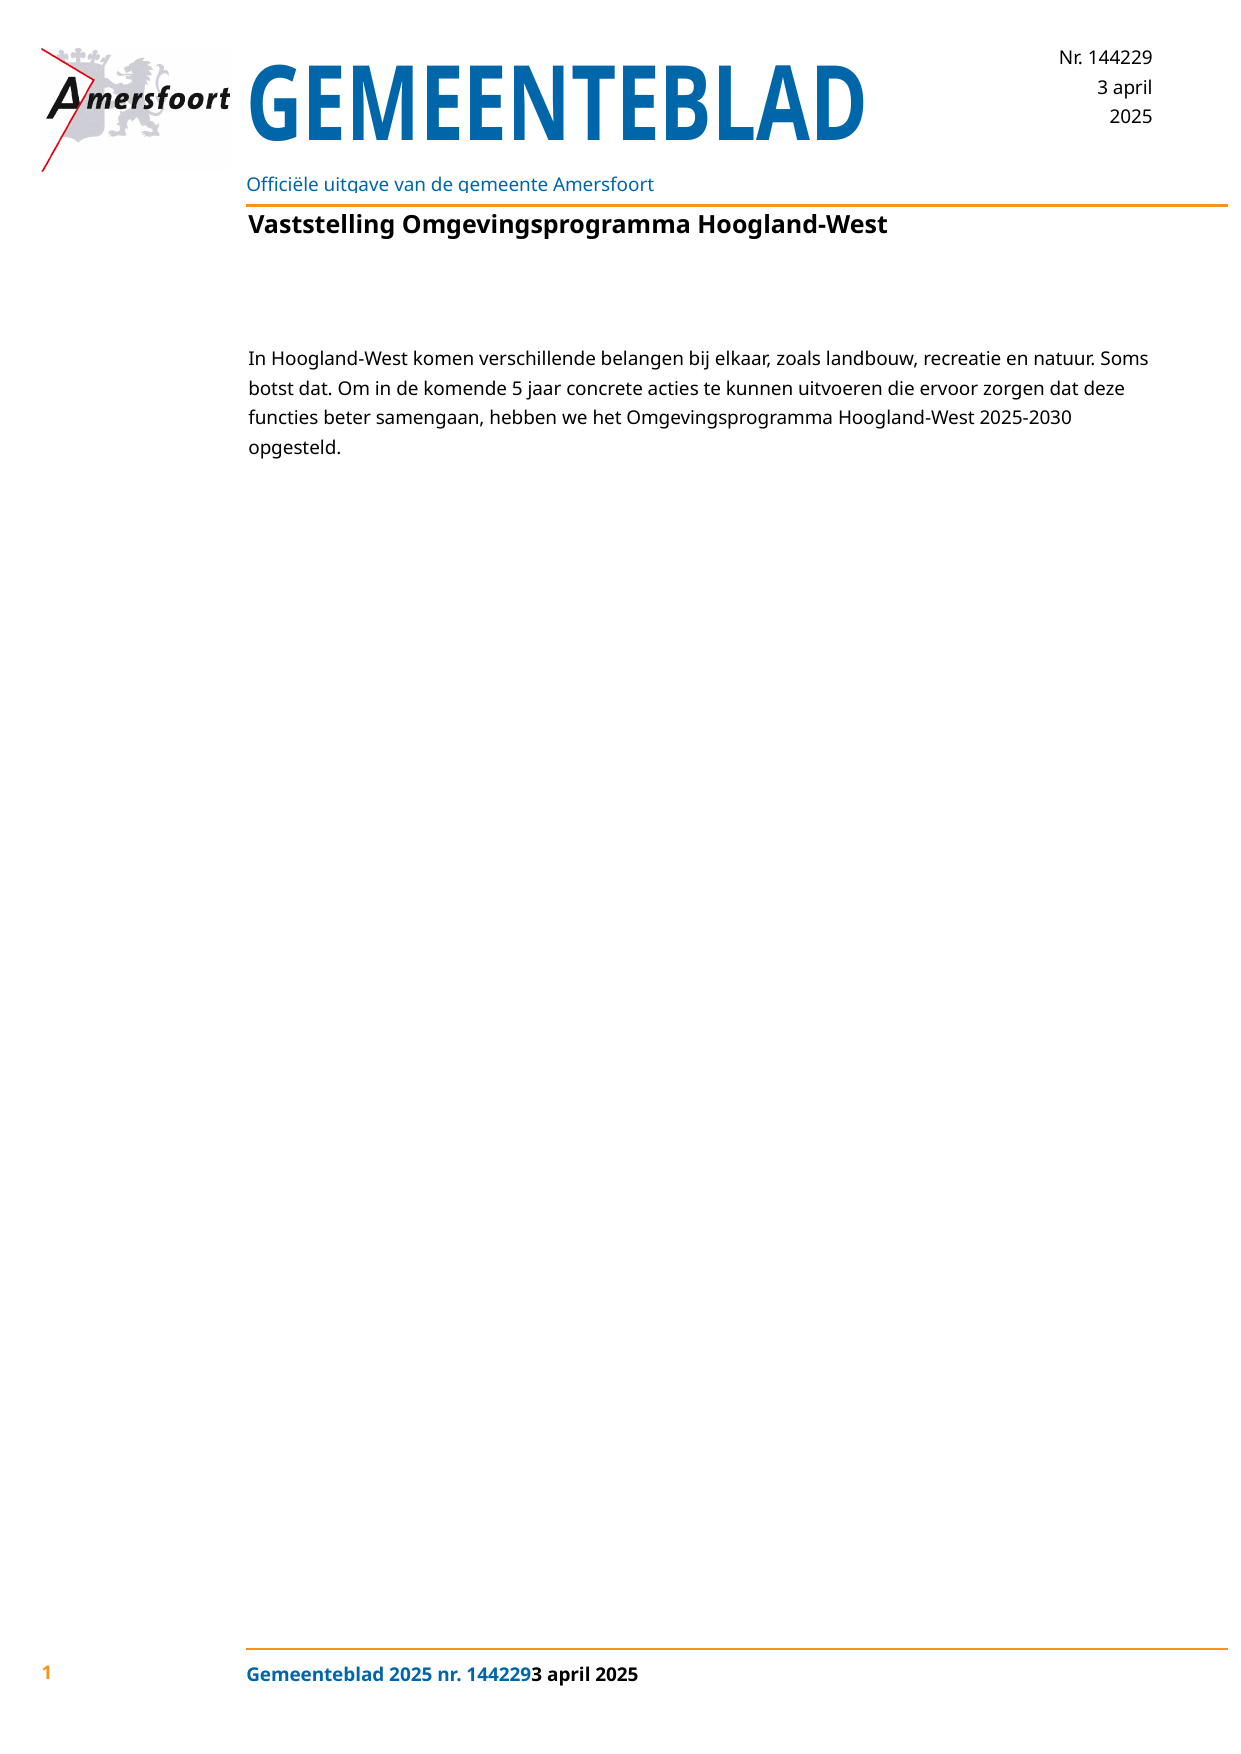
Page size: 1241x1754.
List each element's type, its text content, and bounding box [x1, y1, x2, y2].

text Vaststelling Omgevingsprogramma Hoogland-West [248, 207, 1152, 241]
text In Hoogland-West komen verschillende belangen bij elkaar, zoals landbouw, recreatie en natuur. Soms botst dat. Om in de komende 5 jaar concrete acties te kunnen uitvoeren die ervoor zorgen dat deze functies beter samengaan, hebben we het Omgevingsprogramma Hoogland-West 2025-2030 opgesteld. [248, 345, 1152, 460]
picture [41, 47, 231, 172]
